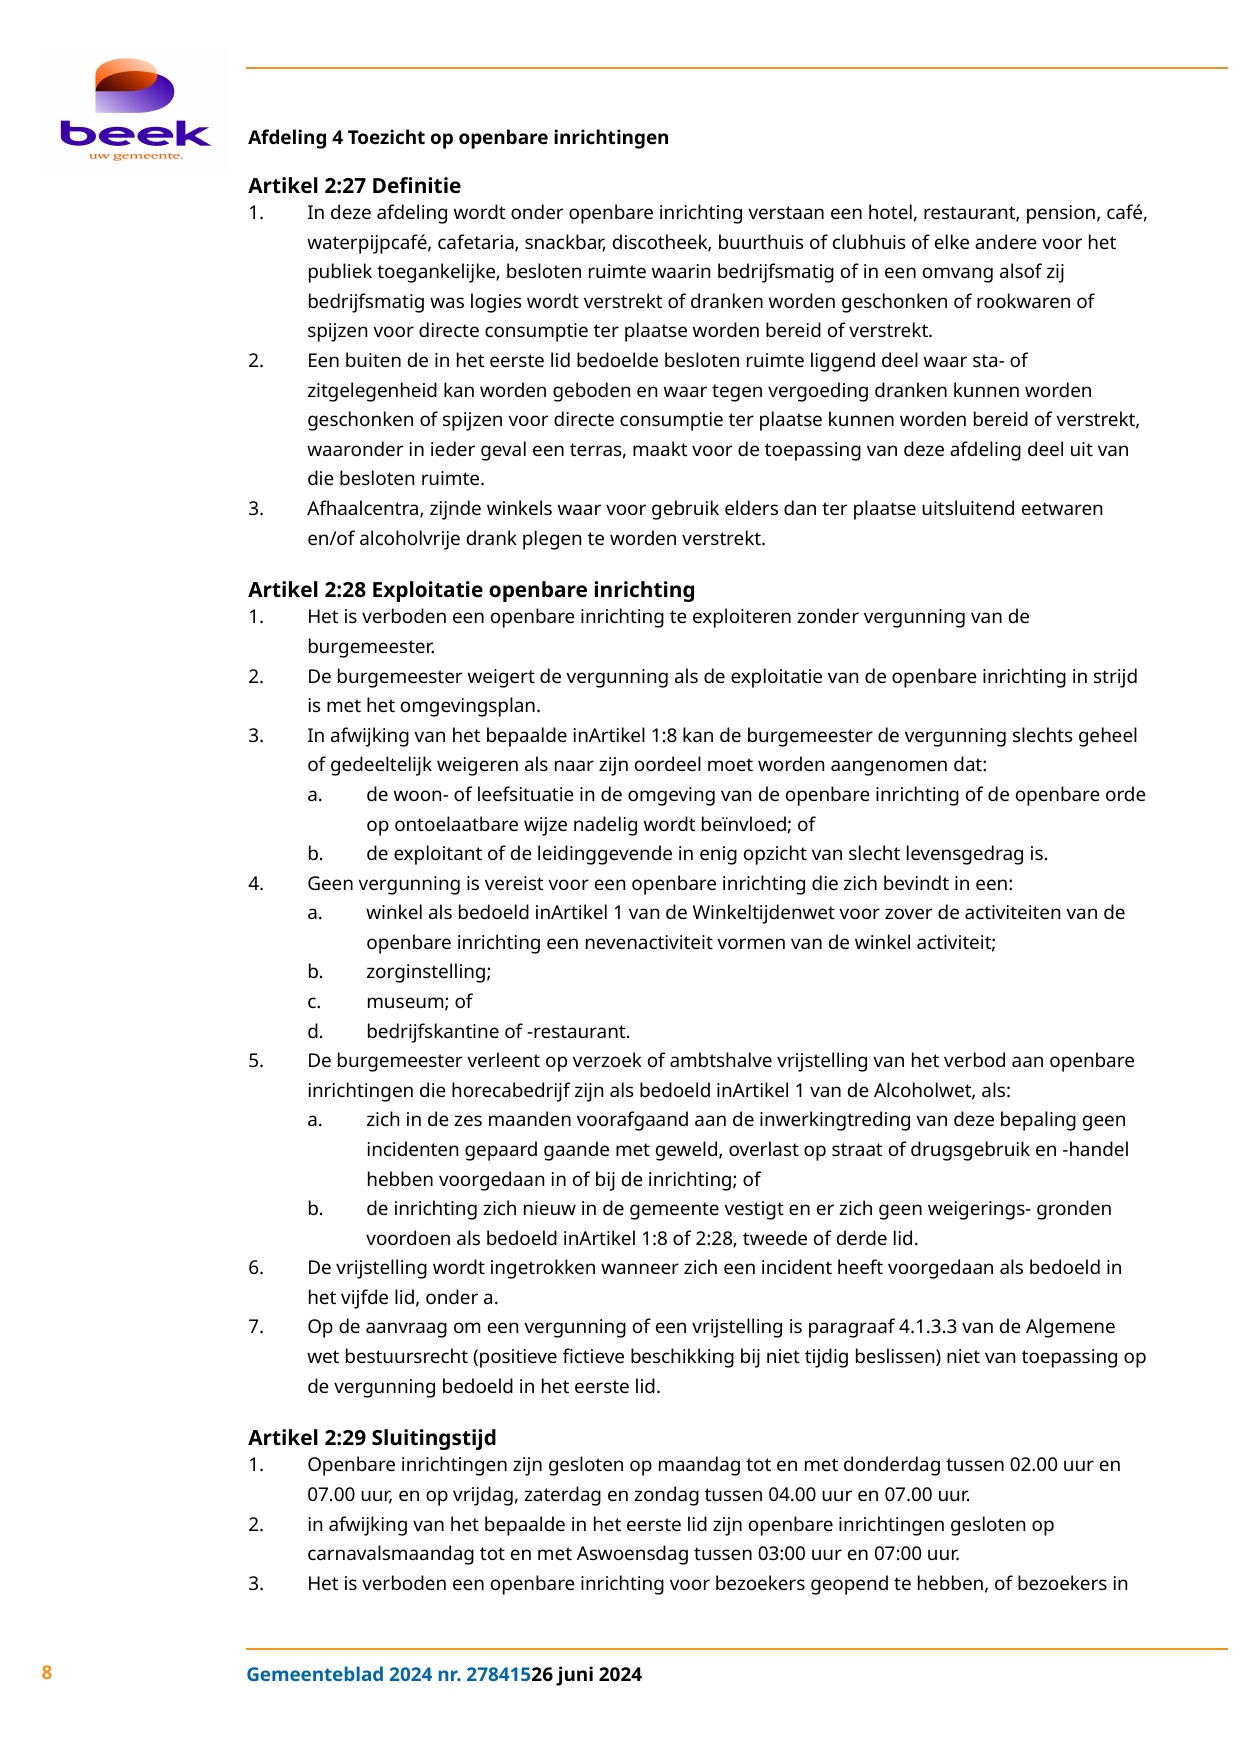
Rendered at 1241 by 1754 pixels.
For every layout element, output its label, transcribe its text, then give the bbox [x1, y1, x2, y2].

list De vrijstelling wordt ingetrokken wanneer zich een incident heeft voorgedaan als bedoeld in het vijfde lid, onder a. [248, 1254, 1152, 1310]
list Een buiten de in het eerste lid bedoelde besloten ruimte liggend deel waar sta- of zitgelegenheid kan worden geboden en waar tegen vergoeding dranken kunnen worden geschonken of spijzen voor directe consumptie ter plaatse kunnen worden bereid of verstrekt, waaronder in ieder geval een terras, maakt voor de toepassing van deze afdeling deel uit van die besloten ruimte. [248, 347, 1152, 491]
list museum; of [307, 988, 1152, 1014]
list de woon- of leefsituatie in de omgeving van de openbare inrichting of de openbare orde op ontoelaatbare wijze nadelig wordt beïnvloed; of [307, 781, 1152, 836]
list Openbare inrichtingen zijn gesloten op maandag tot en met donderdag tussen 02.00 uur en 07.00 uur, en op vrijdag, zaterdag en zondag tussen 04.00 uur en 07.00 uur. [248, 1452, 1152, 1507]
list Op de aanvraag om een vergunning of een vrijstelling is paragraaf 4.1.3.3 van de Algemene wet bestuursrecht (positieve fictieve beschikking bij niet tijdig beslissen) niet van toepassing op de vergunning bedoeld in het eerste lid. [248, 1314, 1152, 1398]
list In afwijking van het bepaalde inArtikel 1:8 kan de burgemeester de vergunning slechts geheel of gedeeltelijk weigeren als naar zijn oordeel moet worden aangenomen dat: [248, 722, 1152, 777]
list de inrichting zich nieuw in de gemeente vestigt en er zich geen weigerings- gronden voordoen als bedoeld inArtikel 1:8 of 2:28, tweede of derde lid. [307, 1195, 1152, 1251]
list Afhaalcentra, zijnde winkels waar voor gebruik elders dan ter plaatse uitsluitend eetwaren en/of alcoholvrije drank plegen te worden verstrekt. [248, 495, 1152, 551]
list De burgemeester weigert de vergunning als de exploitatie van de openbare inrichting in strijd is met het omgevingsplan. [248, 663, 1152, 718]
list de exploitant of de leidinggevende in enig opzicht van slecht levensgedrag is. [307, 840, 1152, 866]
list in afwijking van het bepaalde in het eerste lid zijn openbare inrichtingen gesloten op carnavalsmaandag tot en met Aswoensdag tussen 03:00 uur en 07:00 uur. [248, 1511, 1152, 1566]
text Afdeling 4 Toezicht op openbare inrichtingen [248, 124, 1152, 150]
text Artikel 2:27 Definitie [248, 171, 1152, 199]
picture [41, 47, 231, 172]
list zorginstelling; [307, 959, 1152, 984]
list bedrijfskantine of -restaurant. [307, 1018, 1152, 1043]
list Het is verboden een openbare inrichting voor bezoekers geopend te hebben, of bezoekers in [248, 1570, 1152, 1596]
list De burgemeester verleent op verzoek of ambtshalve vrijstelling van het verbod aan openbare inrichtingen die horecabedrijf zijn als bedoeld inArtikel 1 van de Alcoholwet, als: [248, 1047, 1152, 1103]
list Geen vergunning is vereist voor een openbare inrichting die zich bevindt in een: [248, 870, 1152, 896]
list In deze afdeling wordt onder openbare inrichting verstaan een hotel, restaurant, pension, café, waterpijpcafé, cafetaria, snackbar, discotheek, buurthuis of clubhuis of elke andere voor het publiek toegankelijke, besloten ruimte waarin bedrijfsmatig of in een omvang alsof zij bedrijfsmatig was logies wordt verstrekt of dranken worden geschonken of rookwaren of spijzen voor directe consumptie ter plaatse worden bereid of verstrekt. [248, 199, 1152, 343]
text Artikel 2:28 Exploitatie openbare inrichting [248, 575, 1152, 604]
list Het is verboden een openbare inrichting te exploiteren zonder vergunning van de burgemeester. [248, 604, 1152, 659]
text Artikel 2:29 Sluitingstijd [248, 1423, 1152, 1452]
list zich in de zes maanden voorafgaand aan de inwerkingtreding van deze bepaling geen incidenten gepaard gaande met geweld, overlast op straat of drugsgebruik en -handel hebben voorgedaan in of bij de inrichting; of [307, 1107, 1152, 1191]
list winkel als bedoeld inArtikel 1 van de Winkeltijdenwet voor zover de activiteiten van de openbare inrichting een nevenactiviteit vormen van de winkel activiteit; [307, 899, 1152, 955]
